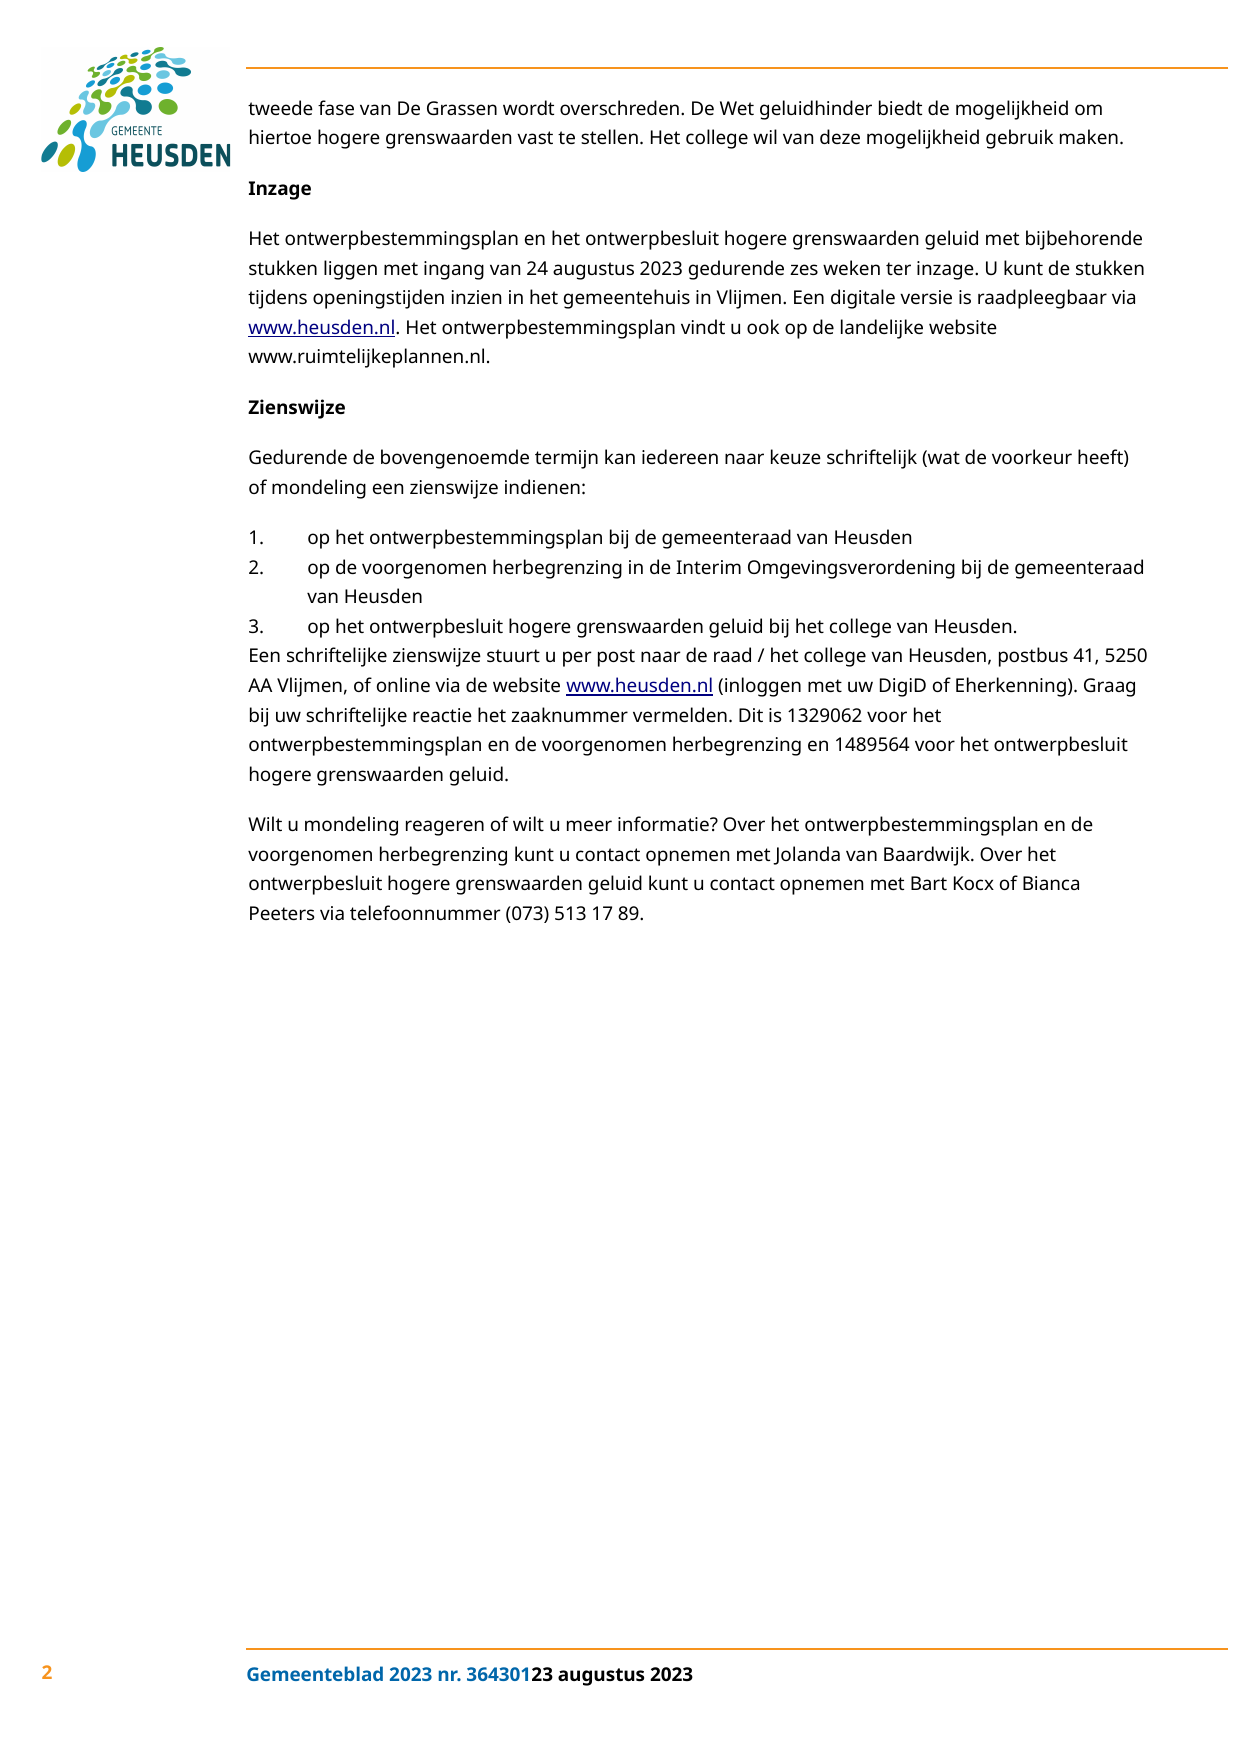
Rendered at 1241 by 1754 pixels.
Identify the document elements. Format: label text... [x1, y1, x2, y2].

text Wilt u mondeling reageren of wilt u meer informatie? Over het ontwerpbestemmingsplan en de voorgenomen herbegrenzing kunt u contact opnemen met Jolanda van Baardwijk. Over het ontwerpbesluit hogere grenswaarden geluid kunt u contact opnemen met Bart Kocx of Bianca Peeters via telefoonnummer (073) 513 17 89. [248, 811, 1152, 926]
list op de voorgenomen herbegrenzing in de Interim Omgevingsverordening bij de gemeenteraad van Heusden [248, 554, 1152, 609]
text Inzage [248, 175, 1152, 201]
text Gedurende de bovengenoemde termijn kan iedereen naar keuze schriftelijk (wat de voorkeur heeft) of mondeling een zienswijze indienen: [248, 444, 1152, 500]
text Een schriftelijke zienswijze stuurt u per post naar de raad / het college van Heusden, postbus 41, 5250 AA Vlijmen, of online via de website www.heusden.nl (inloggen met uw DigiD of Eherkenning). Graag bij uw schriftelijke reactie het zaaknummer vermelden. Dit is 1329062 voor het ontwerpbestemmingsplan en de voorgenomen herbegrenzing en 1489564 voor het ontwerpbesluit hogere grenswaarden geluid. [248, 643, 1152, 787]
text tweede fase van De Grassen wordt overschreden. De Wet geluidhinder biedt de mogelijkheid om hiertoe hogere grenswaarden vast te stellen. Het college wil van deze mogelijkheid gebruik maken. [248, 95, 1152, 150]
list op het ontwerpbesluit hogere grenswaarden geluid bij het college van Heusden. [248, 613, 1152, 639]
text Zienswijze [248, 394, 1152, 420]
text Het ontwerpbestemmingsplan en het ontwerpbesluit hogere grenswaarden geluid met bijbehorende stukken liggen met ingang van 24 augustus 2023 gedurende zes weken ter inzage. U kunt de stukken tijdens openingstijden inzien in het gemeentehuis in Vlijmen. Een digitale versie is raadpleegbaar via www.heusden.nl. Het ontwerpbestemmingsplan vindt u ook op de landelijke website www.ruimtelijkeplannen.nl. [248, 225, 1152, 369]
picture [41, 47, 231, 172]
list op het ontwerpbestemmingsplan bij de gemeenteraad van Heusden [248, 524, 1152, 550]
